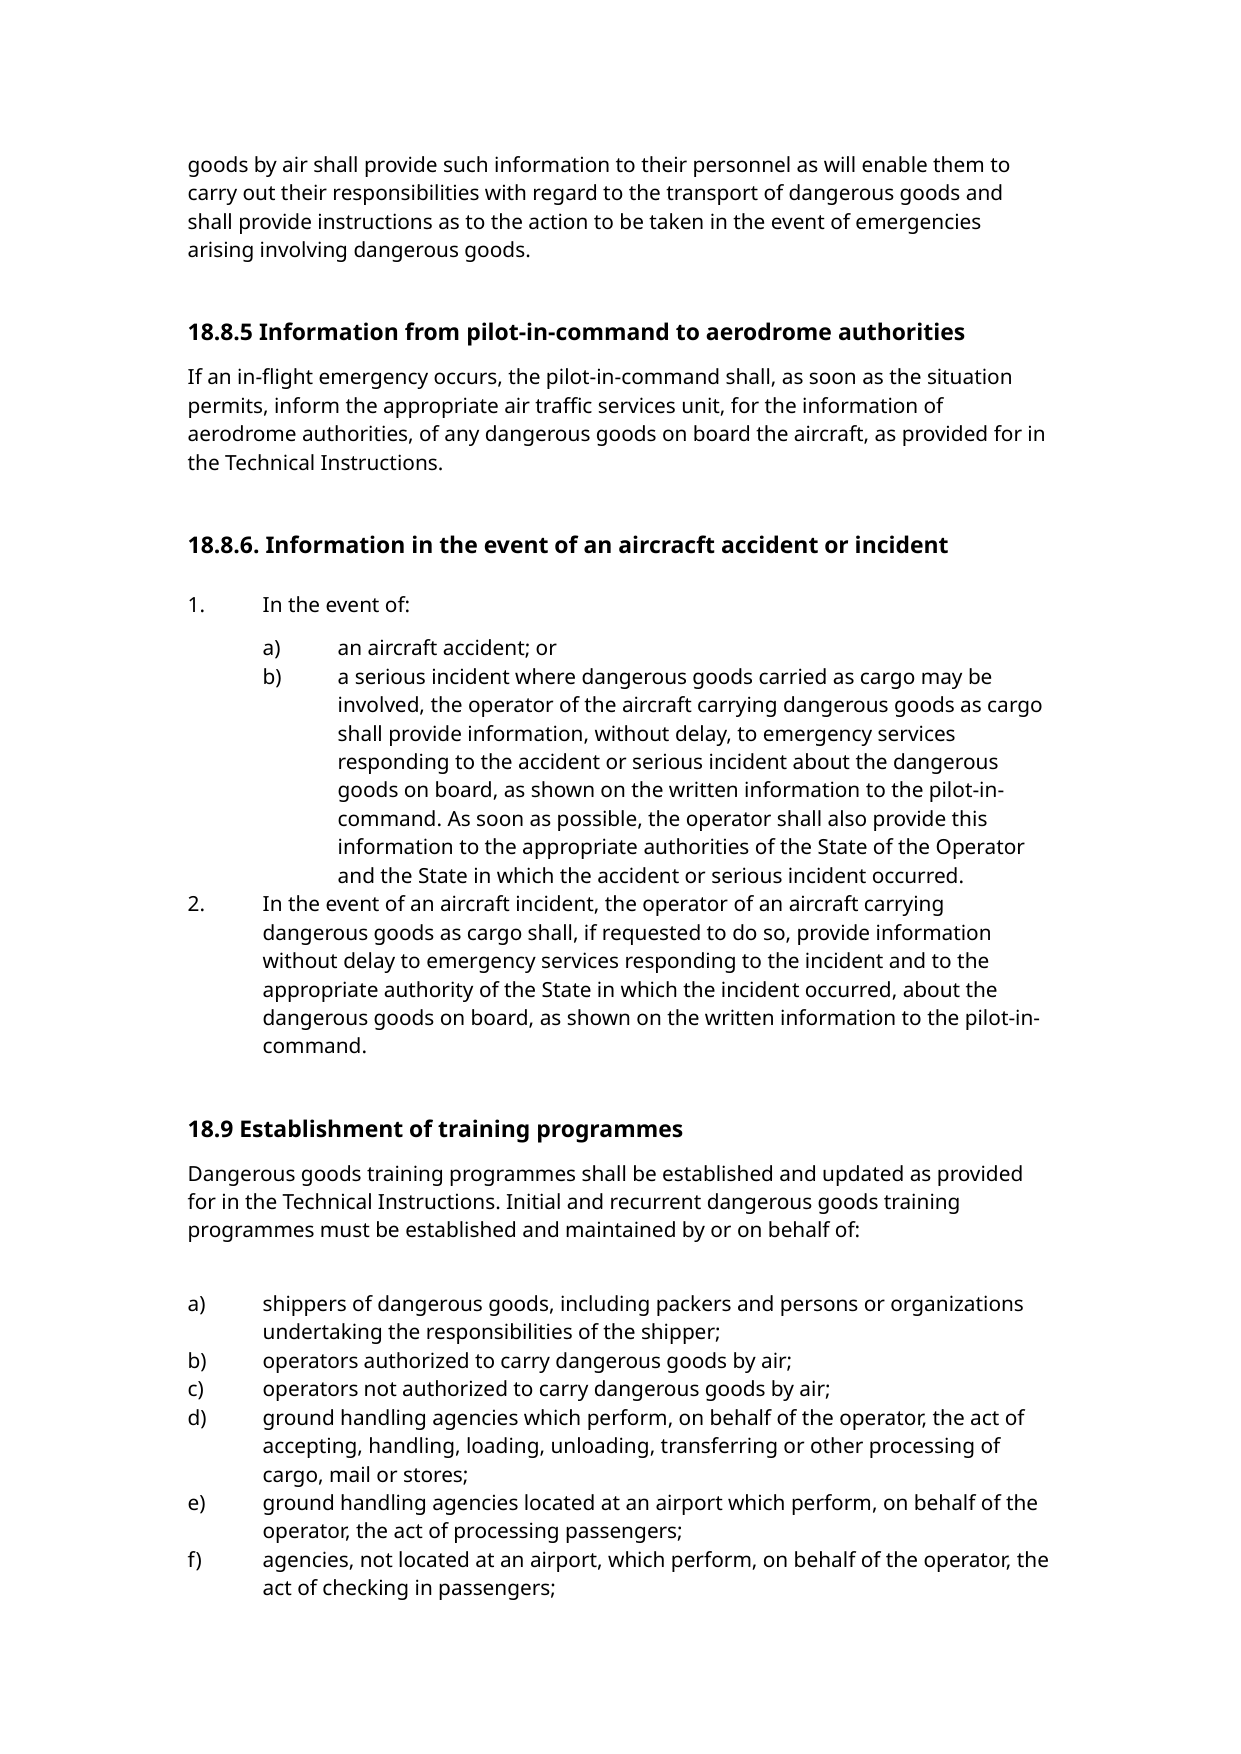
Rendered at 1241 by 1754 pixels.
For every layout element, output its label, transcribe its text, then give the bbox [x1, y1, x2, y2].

list ground handling agencies located at an airport which perform, on behalf of the operator, the act of processing passengers; [187, 1488, 1053, 1545]
list shippers of dangerous goods, including packers and persons or organizations undertaking the responsibilities of the shipper; [187, 1289, 1053, 1346]
list In the event of: [187, 590, 1053, 618]
list operators authorized to carry dangerous goods by air; [187, 1346, 1053, 1374]
subtitle 18.8.5 Information from pilot-in-command to aerodrome authorities [187, 316, 1053, 347]
list a serious incident where dangerous goods carried as cargo may be involved, the operator of the aircraft carrying dangerous goods as cargo shall provide information, without delay, to emergency services responding to the accident or serious incident about the dangerous goods on board, as shown on the written information to the pilot-in-command. As soon as possible, the operator shall also provide this information to the appropriate authorities of the State of the Operator and the State in which the accident or serious incident occurred. [262, 662, 1053, 889]
text If an in-flight emergency occurs, the pilot-in-command shall, as soon as the situation permits, inform the appropriate air traffic services unit, for the information of aerodrome authorities, of any dangerous goods on board the aircraft, as provided for in the Technical Instructions. [187, 362, 1053, 476]
list operators not authorized to carry dangerous goods by air; [187, 1374, 1053, 1403]
list In the event of an aircraft incident, the operator of an aircraft carrying dangerous goods as cargo shall, if requested to do so, provide information without delay to emergency services responding to the incident and to the appropriate authority of the State in which the incident occurred, about the dangerous goods on board, as shown on the written information to the pilot-in-command. [187, 889, 1053, 1060]
text Dangerous goods training programmes shall be established and updated as provided for in the Technical Instructions. Initial and recurrent dangerous goods training programmes must be established and maintained by or on behalf of: [187, 1159, 1053, 1244]
list ground handling agencies which perform, on behalf of the operator, the act of accepting, handling, loading, unloading, transferring or other processing of cargo, mail or stores; [187, 1403, 1053, 1488]
list an aircraft accident; or [262, 633, 1053, 662]
list agencies, not located at an airport, which perform, on behalf of the operator, the act of checking in passengers; [187, 1545, 1053, 1602]
subtitle 18.8.6. Information in the event of an aircracft accident or incident [187, 529, 1053, 560]
subtitle 18.9 Establishment of training programmes [187, 1112, 1053, 1144]
text goods by air shall provide such information to their personnel as will enable them to carry out their responsibilities with regard to the transport of dangerous goods and shall provide instructions as to the action to be taken in the event of emergencies arising involving dangerous goods. [187, 150, 1053, 264]
